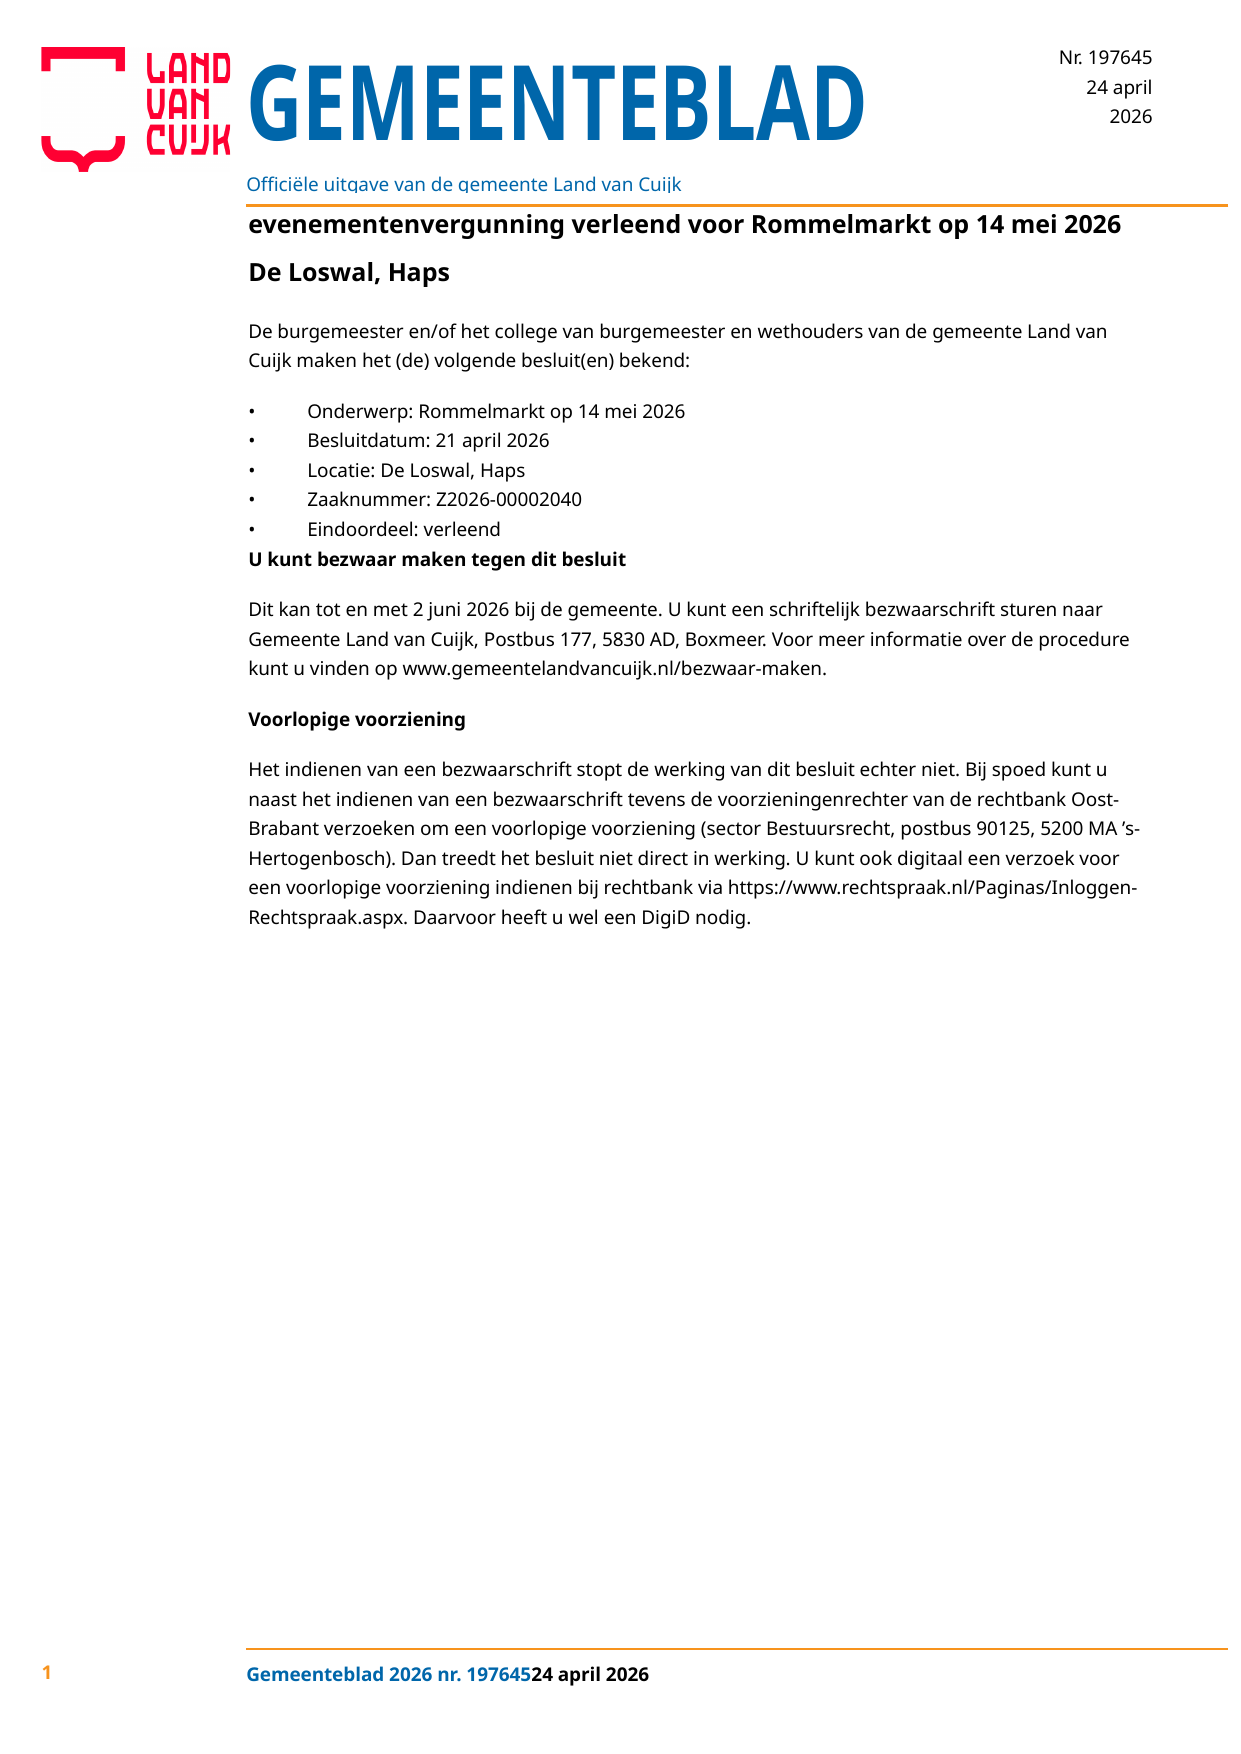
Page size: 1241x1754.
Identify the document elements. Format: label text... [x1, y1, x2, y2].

text Voorlopige voorziening [248, 706, 1152, 732]
list Locatie: De Loswal, Haps [248, 457, 1152, 483]
picture [41, 47, 231, 172]
text Het indienen van een bezwaarschrift stopt de werking van dit besluit echter niet. Bij spoed kunt u naast het indienen van een bezwaarschrift tevens de voorzieningenrechter van de rechtbank Oost-Brabant verzoeken om een voorlopige voorziening (sector Bestuursrecht, postbus 90125, 5200 MA ’s-Hertogenbosch). Dan treedt het besluit niet direct in werking. U kunt ook digitaal een verzoek voor een voorlopige voorziening indienen bij rechtbank via https://www.rechtspraak.nl/Paginas/Inloggen-Rechtspraak.aspx. Daarvoor heeft u wel een DigiD nodig. [248, 756, 1152, 930]
list Besluitdatum: 21 april 2026 [248, 427, 1152, 453]
text evenementenvergunning verleend voor Rommelmarkt op 14 mei 2026 De Loswal, Haps [248, 207, 1152, 288]
list Zaaknummer: Z2026-00002040 [248, 487, 1152, 512]
text U kunt bezwaar maken tegen dit besluit [248, 546, 1152, 572]
list Onderwerp: Rommelmarkt op 14 mei 2026 [248, 398, 1152, 424]
text De burgemeester en/of het college van burgemeester en wethouders van de gemeente Land van Cuijk maken het (de) volgende besluit(en) bekend: [248, 318, 1152, 373]
list Eindoordeel: verleend [248, 516, 1152, 542]
text Dit kan tot en met 2 juni 2026 bij de gemeente. U kunt een schriftelijk bezwaarschrift sturen naar Gemeente Land van Cuijk, Postbus 177, 5830 AD, Boxmeer. Voor meer informatie over de procedure kunt u vinden op www.gemeentelandvancuijk.nl/bezwaar-maken. [248, 596, 1152, 681]
